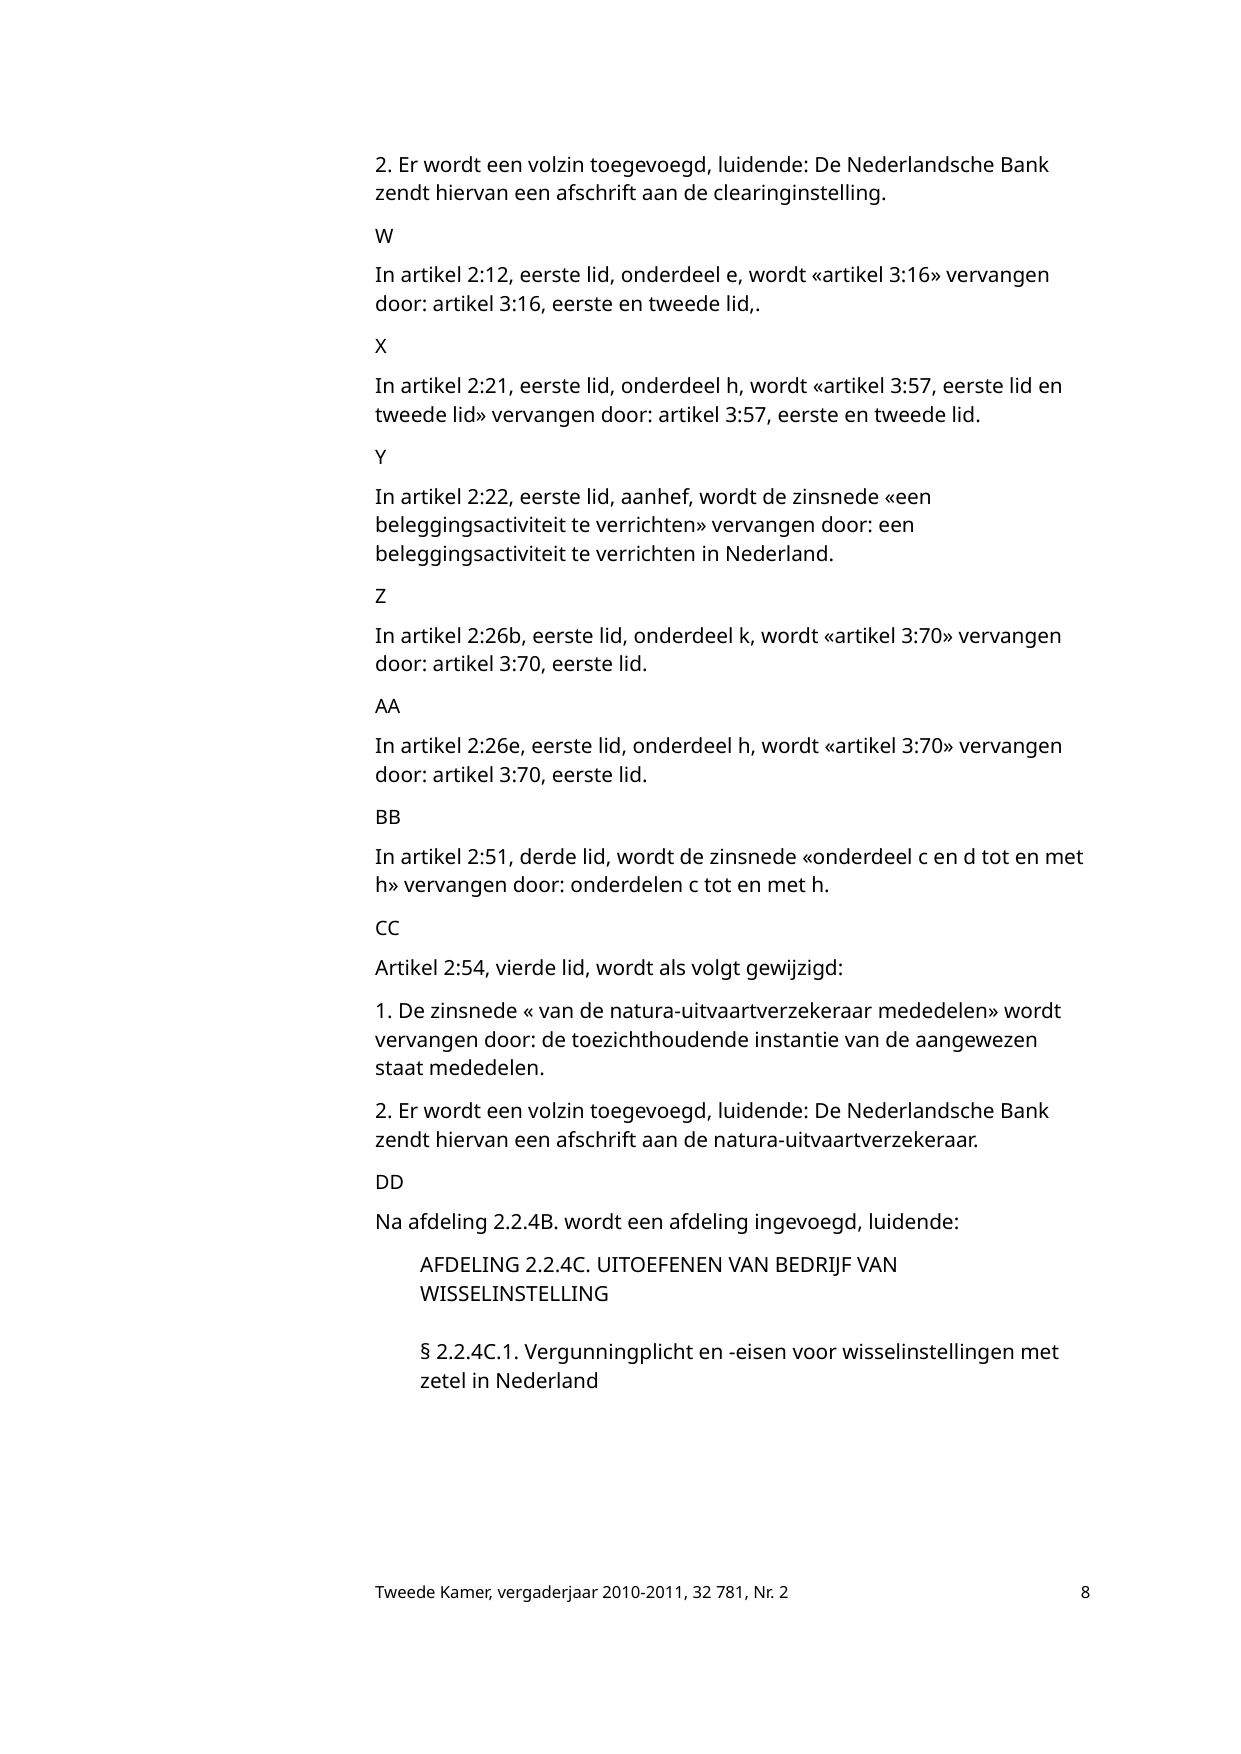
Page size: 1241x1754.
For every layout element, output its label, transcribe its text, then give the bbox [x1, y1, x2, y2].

text In artikel 2:12, eerste lid, onderdeel e, wordt «artikel 3:16» vervangen door: artikel 3:16, eerste en tweede lid,. [375, 261, 1090, 317]
text CC [375, 914, 1090, 941]
text Artikel 2:54, vierde lid, wordt als volgt gewijzigd: [375, 953, 1090, 981]
text AA [375, 693, 1090, 720]
text In artikel 2:26e, eerste lid, onderdeel h, wordt «artikel 3:70» vervangen door: artikel 3:70, eerste lid. [375, 732, 1090, 788]
text Y [375, 443, 1090, 470]
text In artikel 2:22, eerste lid, aanhef, wordt de zinsnede «een beleggingsactiviteit te verrichten» vervangen door: een beleggingsactiviteit te verrichten in Nederland. [375, 482, 1090, 567]
text X [375, 332, 1090, 359]
subtitle § 2.2.4C.1. Vergunningplicht en -eisen voor wisselinstellingen met zetel in Nederland [420, 1337, 1090, 1394]
text In artikel 2:26b, eerste lid, onderdeel k, wordt «artikel 3:70» vervangen door: artikel 3:70, eerste lid. [375, 621, 1090, 678]
text In artikel 2:21, eerste lid, onderdeel h, wordt «artikel 3:57, eerste lid en tweede lid» vervangen door: artikel 3:57, eerste en tweede lid. [375, 371, 1090, 428]
subtitle AFDELING 2.2.4C. UITOEFENEN VAN BEDRIJF VAN WISSELINSTELLING [420, 1251, 1090, 1307]
text 2. Er wordt een volzin toegevoegd, luidende: De Nederlandsche Bank zendt hiervan een afschrift aan de clearinginstelling. [375, 150, 1090, 207]
text In artikel 2:51, derde lid, wordt de zinsnede «onderdeel c en d tot en met h» vervangen door: onderdelen c tot en met h. [375, 842, 1090, 899]
text DD [375, 1168, 1090, 1195]
text BB [375, 803, 1090, 830]
text W [375, 222, 1090, 249]
text Na afdeling 2.2.4B. wordt een afdeling ingevoegd, luidende: [375, 1207, 1090, 1236]
text 2. Er wordt een volzin toegevoegd, luidende: De Nederlandsche Bank zendt hiervan een afschrift aan de natura-uitvaartverzekeraar. [375, 1097, 1090, 1153]
text 1. De zinsnede « van de natura-uitvaartverzekeraar mededelen» wordt vervangen door: de toezichthoudende instantie van de aangewezen staat mededelen. [375, 996, 1090, 1082]
text Z [375, 582, 1090, 609]
